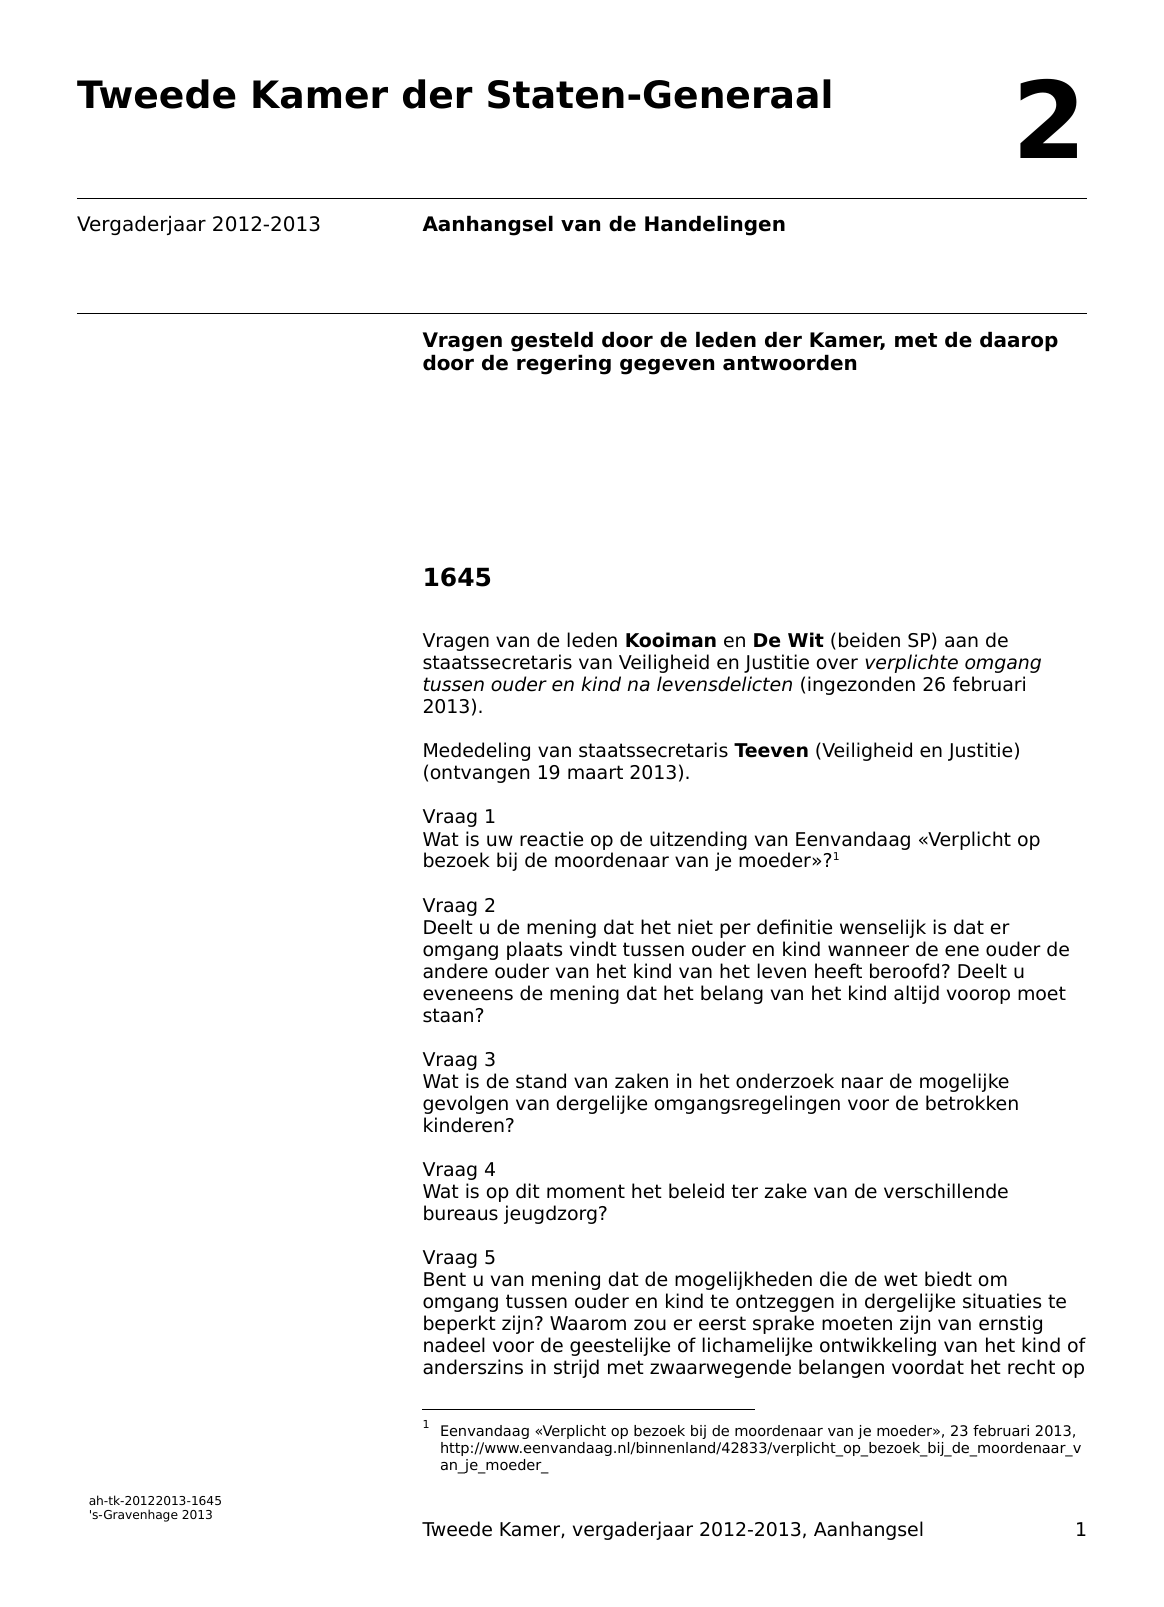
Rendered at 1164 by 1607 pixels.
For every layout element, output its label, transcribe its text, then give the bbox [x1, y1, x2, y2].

table_cell Vergaderjaar 2012-2013 [77, 199, 422, 313]
text Eenvandaag «Verplicht op bezoek bij de moordenaar van je moeder», 23 februari 2013, http://www.eenvandaag.nl/binnenland/42833/verplicht_op_bezoek_bij_de_moordenaar_van_je_moeder_ [422, 1418, 1087, 1474]
table_header 2 [886, 59, 1087, 198]
text 's-Gravenhage 2013 [88, 1508, 323, 1522]
text Vraag 4 [422, 1159, 1087, 1181]
text Vraag 5 [422, 1247, 1087, 1269]
text Vraag 3 [422, 1049, 1087, 1071]
text Bent u van mening dat de mogelijkheden die de wet biedt om omgang tussen ouder en kind te ontzeggen in dergelijke situaties te beperkt zijn? Waarom zou er eerst sprake moeten zijn van ernstig nadeel voor de geestelijke of lichamelijke ontwikkeling van het kind of anderszins in strijd met zwaarwegende belangen voordat het recht op [422, 1269, 1087, 1379]
text Wat is de stand van zaken in het onderzoek naar de mogelijke gevolgen van dergelijke omgangsregelingen voor de betrokken kinderen? [422, 1071, 1087, 1137]
text Vraag 2 [422, 894, 1087, 917]
text Wat is op dit moment het beleid ter zake van de verschillende bureaus jeugdzorg? [422, 1181, 1087, 1225]
table_cell [77, 314, 422, 375]
text Vragen van de leden Kooiman en De Wit (beiden SP) aan de staatssecretaris van Veiligheid en Justitie over verplichte omgang tussen ouder en kind na levensdelicten (ingezonden 26 februari 2013). [422, 630, 1087, 718]
text Vraag 1 [422, 806, 1087, 828]
text Wat is uw reactie op de uitzending van Eenvandaag «Verplicht op bezoek bij de moordenaar van je moeder»? [422, 828, 1087, 872]
text 1645 [422, 563, 1087, 592]
text ah-tk-20122013-1645 [88, 1494, 323, 1508]
text Mededeling van staatssecretaris Teeven (Veiligheid en Justitie) (ontvangen 19 maart 2013). [422, 740, 1087, 784]
text Deelt u de mening dat het niet per definitie wenselijk is dat er omgang plaats vindt tussen ouder en kind wanneer de ene ouder de andere ouder van het kind van het leven heeft beroofd? Deelt u eveneens de mening dat het belang van het kind altijd voorop moet staan? [422, 917, 1087, 1026]
table_cell Aanhangsel van de Handelingen [422, 199, 1087, 313]
table_cell Vragen gesteld door de leden der Kamer, met de daarop door de regering gegeven antwoorden [422, 314, 1087, 375]
table_header Tweede Kamer der Staten-Generaal [77, 59, 886, 198]
